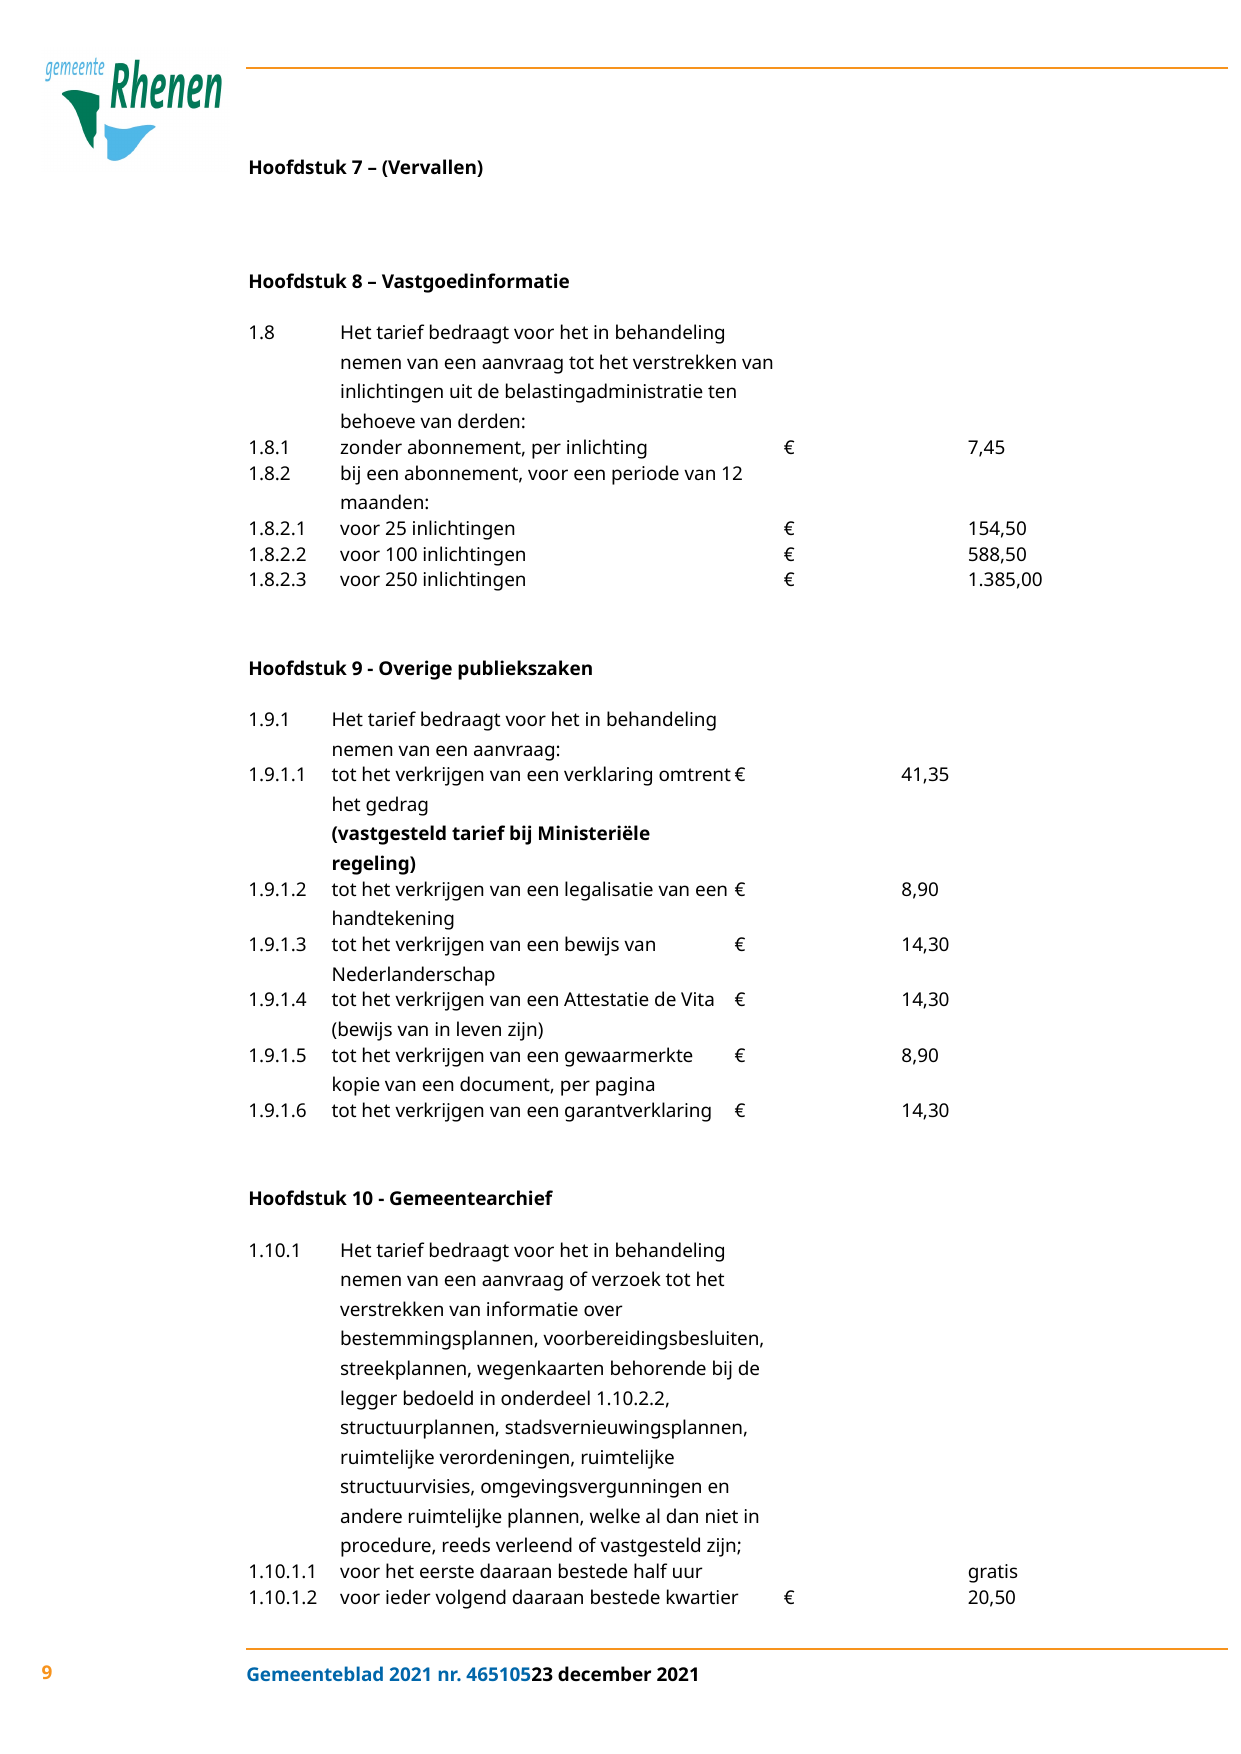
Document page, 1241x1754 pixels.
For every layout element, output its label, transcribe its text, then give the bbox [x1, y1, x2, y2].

table_cell 1.8.2.2 [248, 541, 340, 566]
table_cell 1.10.1.2 [248, 1584, 340, 1610]
table_cell 1.9.1.5 [248, 1042, 331, 1097]
table_cell zonder abonnement, per inlichting [340, 434, 784, 460]
table_cell € [734, 931, 901, 987]
table_cell [968, 460, 1152, 515]
table_cell 1.8.2 [248, 460, 340, 515]
table_cell 8,90 [901, 876, 1152, 931]
table_cell [755, 180, 887, 206]
table_cell 1.10.1.1 [248, 1559, 340, 1584]
table_cell [818, 680, 984, 706]
table_cell voor 100 inlichtingen [340, 541, 784, 566]
table_cell [784, 320, 968, 434]
table_header Hoofdstuk 10 - Gemeentearchief [248, 1185, 1152, 1211]
table_cell € [784, 566, 968, 592]
table_cell 20,50 [968, 1584, 1152, 1610]
table_cell € [734, 1097, 901, 1123]
table_cell voor het eerste daaraan bestede half uur [340, 1559, 784, 1584]
table_cell [248, 680, 415, 706]
table_cell [734, 706, 901, 761]
table_cell [415, 680, 651, 706]
table_cell [692, 1211, 876, 1237]
table_cell 1.8.2.3 [248, 566, 340, 592]
table_cell [432, 294, 692, 319]
table_cell € [784, 541, 968, 566]
table_cell Het tarief bedraagt voor het in behandeling nemen van een aanvraag tot het verstrekken van inlichtingen uit de belastingadministratie ten behoeve van derden: [340, 320, 784, 434]
table_cell € [784, 1584, 968, 1610]
table_cell [651, 680, 818, 706]
table_cell 1.9.1 [248, 706, 331, 761]
table_cell 1.8.1 [248, 434, 340, 460]
table_cell 7,45 [968, 434, 1152, 460]
table_cell [901, 706, 1152, 761]
table_cell [968, 1237, 1152, 1558]
table_cell voor ieder volgend daaraan bestede kwartier [340, 1584, 784, 1610]
table_header Hoofdstuk 8 – Vastgoedinformatie [248, 268, 1152, 294]
table_cell 41,35 [901, 761, 1152, 876]
table_cell 1.385,00 [968, 566, 1152, 592]
table_cell tot het verkrijgen van een bewijs van Nederlanderschap [331, 931, 734, 987]
table_cell 588,50 [968, 541, 1152, 566]
table_cell bij een abonnement, voor een periode van 12 maanden: [340, 460, 784, 515]
table_cell 1.9.1.4 [248, 987, 331, 1042]
table_cell € [734, 761, 901, 876]
table_header Hoofdstuk 9 - Overige publiekszaken [248, 655, 1068, 680]
table_cell 1.10.1 [248, 1237, 340, 1558]
table_cell [784, 460, 968, 515]
table_cell 1.8.2.1 [248, 515, 340, 541]
table_cell [968, 320, 1152, 434]
table_cell 1.9.1.6 [248, 1097, 331, 1123]
table_cell 1.9.1.1 [248, 761, 331, 876]
table_cell 154,50 [968, 515, 1152, 541]
table_cell 14,30 [901, 987, 1152, 1042]
table_header Hoofdstuk 7 – (Vervallen) [248, 154, 1152, 180]
table_cell voor 250 inlichtingen [340, 566, 784, 592]
table_cell 8,90 [901, 1042, 1152, 1097]
table_cell € [734, 1042, 901, 1097]
table_cell [380, 180, 754, 206]
table_cell tot het verkrijgen van een Attestatie de Vita (bewijs van in leven zijn) [331, 987, 734, 1042]
table_cell [248, 294, 432, 319]
table_cell [876, 1211, 1059, 1237]
table_cell tot het verkrijgen van een verklaring omtrent het gedrag (vastgesteld tarief bij Ministeriële regeling) [331, 761, 734, 876]
table_cell [876, 294, 1059, 319]
table_cell [887, 180, 1019, 206]
picture [41, 47, 231, 172]
table_cell Het tarief bedraagt voor het in behandeling nemen van een aanvraag: [331, 706, 734, 761]
table_cell € [784, 515, 968, 541]
table_cell 14,30 [901, 931, 1152, 987]
table_cell € [734, 987, 901, 1042]
table_cell [784, 1559, 968, 1584]
table_cell gratis [968, 1559, 1152, 1584]
table_cell tot het verkrijgen van een gewaarmerkte kopie van een document, per pagina [331, 1042, 734, 1097]
table_cell tot het verkrijgen van een garantverklaring [331, 1097, 734, 1123]
table_cell [432, 1211, 692, 1237]
table_cell Het tarief bedraagt voor het in behandeling nemen van een aanvraag of verzoek tot het verstrekken van informatie over bestemmingsplannen, voorbereidingsbesluiten, streekplannen, wegenkaarten behorende bij de legger bedoeld in onderdeel 1.10.2.2, structuurplannen, stadsvernieuwingsplannen, ruimtelijke verordeningen, ruimtelijke structuurvisies, omgevingsvergunningen en andere ruimtelijke plannen, welke al dan niet in procedure, reeds verleend of vastgesteld zijn; [340, 1237, 784, 1558]
table_cell [692, 294, 876, 319]
table_cell 1.9.1.3 [248, 931, 331, 987]
table_cell [248, 1211, 432, 1237]
table_cell voor 25 inlichtingen [340, 515, 784, 541]
table_cell 14,30 [901, 1097, 1152, 1123]
table_cell [784, 1237, 968, 1558]
table_cell 1.9.1.2 [248, 876, 331, 931]
table_cell tot het verkrijgen van een legalisatie van een handtekening [331, 876, 734, 931]
table_cell € [734, 876, 901, 931]
table_cell € [784, 434, 968, 460]
table_cell 1.8 [248, 320, 340, 434]
table_cell [248, 180, 380, 206]
